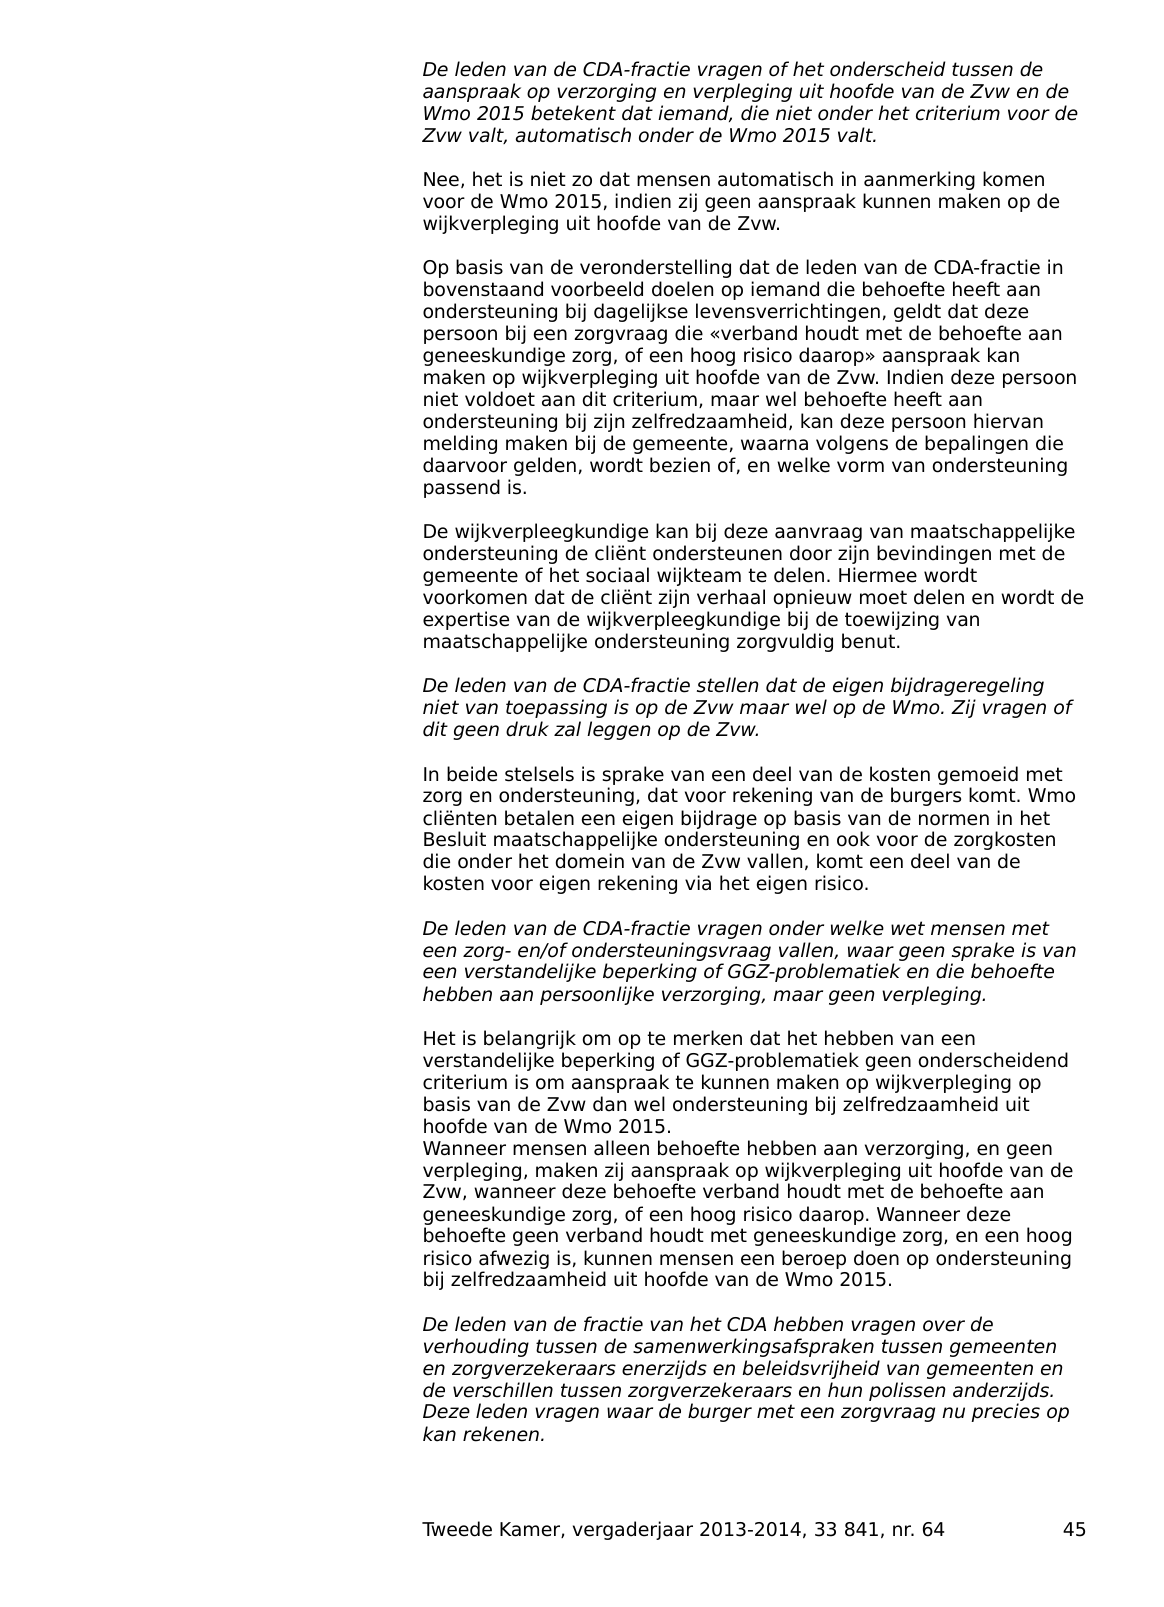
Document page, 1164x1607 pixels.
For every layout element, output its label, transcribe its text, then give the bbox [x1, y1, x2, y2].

text De leden van de fractie van het CDA hebben vragen over de verhouding tussen de samenwerkingsafspraken tussen gemeenten en zorgverzekeraars enerzijds en beleidsvrijheid van gemeenten en de verschillen tussen zorgverzekeraars en hun polissen anderzijds. Deze leden vragen waar de burger met een zorgvraag nu precies op kan rekenen. [422, 1313, 1087, 1445]
text Nee, het is niet zo dat mensen automatisch in aanmerking komen voor de Wmo 2015, indien zij geen aanspraak kunnen maken op de wijkverpleging uit hoofde van de Zvw. [422, 169, 1087, 235]
text De wijkverpleegkundige kan bij deze aanvraag van maatschappelijke ondersteuning de cliënt ondersteunen door zijn bevindingen met de gemeente of het sociaal wijkteam te delen. Hiermee wordt voorkomen dat de cliënt zijn verhaal opnieuw moet delen en wordt de expertise van de wijkverpleegkundige bij de toewijzing van maatschappelijke ondersteuning zorgvuldig benut. [422, 521, 1087, 653]
text Op basis van de veronderstelling dat de leden van de CDA-fractie in bovenstaand voorbeeld doelen op iemand die behoefte heeft aan ondersteuning bij dagelijkse levensverrichtingen, geldt dat deze persoon bij een zorgvraag die «verband houdt met de behoefte aan geneeskundige zorg, of een hoog risico daarop» aanspraak kan maken op wijkverpleging uit hoofde van de Zvw. Indien deze persoon niet voldoet aan dit criterium, maar wel behoefte heeft aan ondersteuning bij zijn zelfredzaamheid, kan deze persoon hiervan melding maken bij de gemeente, waarna volgens de bepalingen die daarvoor gelden, wordt bezien of, en welke vorm van ondersteuning passend is. [422, 257, 1087, 499]
text De leden van de CDA-fractie stellen dat de eigen bijdrageregeling niet van toepassing is op de Zvw maar wel op de Wmo. Zij vragen of dit geen druk zal leggen op de Zvw. [422, 675, 1087, 741]
text Wanneer mensen alleen behoefte hebben aan verzorging, en geen verpleging, maken zij aanspraak op wijkverpleging uit hoofde van de Zvw, wanneer deze behoefte verband houdt met de behoefte aan geneeskundige zorg, of een hoog risico daarop. Wanneer deze behoefte geen verband houdt met geneeskundige zorg, en een hoog risico afwezig is, kunnen mensen een beroep doen op ondersteuning bij zelfredzaamheid uit hoofde van de Wmo 2015. [422, 1137, 1087, 1291]
text De leden van de CDA-fractie vragen of het onderscheid tussen de aanspraak op verzorging en verpleging uit hoofde van de Zvw en de Wmo 2015 betekent dat iemand, die niet onder het criterium voor de Zvw valt, automatisch onder de Wmo 2015 valt. [422, 59, 1087, 147]
text De leden van de CDA-fractie vragen onder welke wet mensen met een zorg- en/of ondersteuningsvraag vallen, waar geen sprake is van een verstandelijke beperking of GGZ-problematiek en die behoefte hebben aan persoonlijke verzorging, maar geen verpleging. [422, 917, 1087, 1005]
text Het is belangrijk om op te merken dat het hebben van een verstandelijke beperking of GGZ-problematiek geen onderscheidend criterium is om aanspraak te kunnen maken op wijkverpleging op basis van de Zvw dan wel ondersteuning bij zelfredzaamheid uit hoofde van de Wmo 2015. [422, 1028, 1087, 1137]
text In beide stelsels is sprake van een deel van de kosten gemoeid met zorg en ondersteuning, dat voor rekening van de burgers komt. Wmo cliënten betalen een eigen bijdrage op basis van de normen in het Besluit maatschappelijke ondersteuning en ook voor de zorgkosten die onder het domein van de Zvw vallen, komt een deel van de kosten voor eigen rekening via het eigen risico. [422, 763, 1087, 895]
